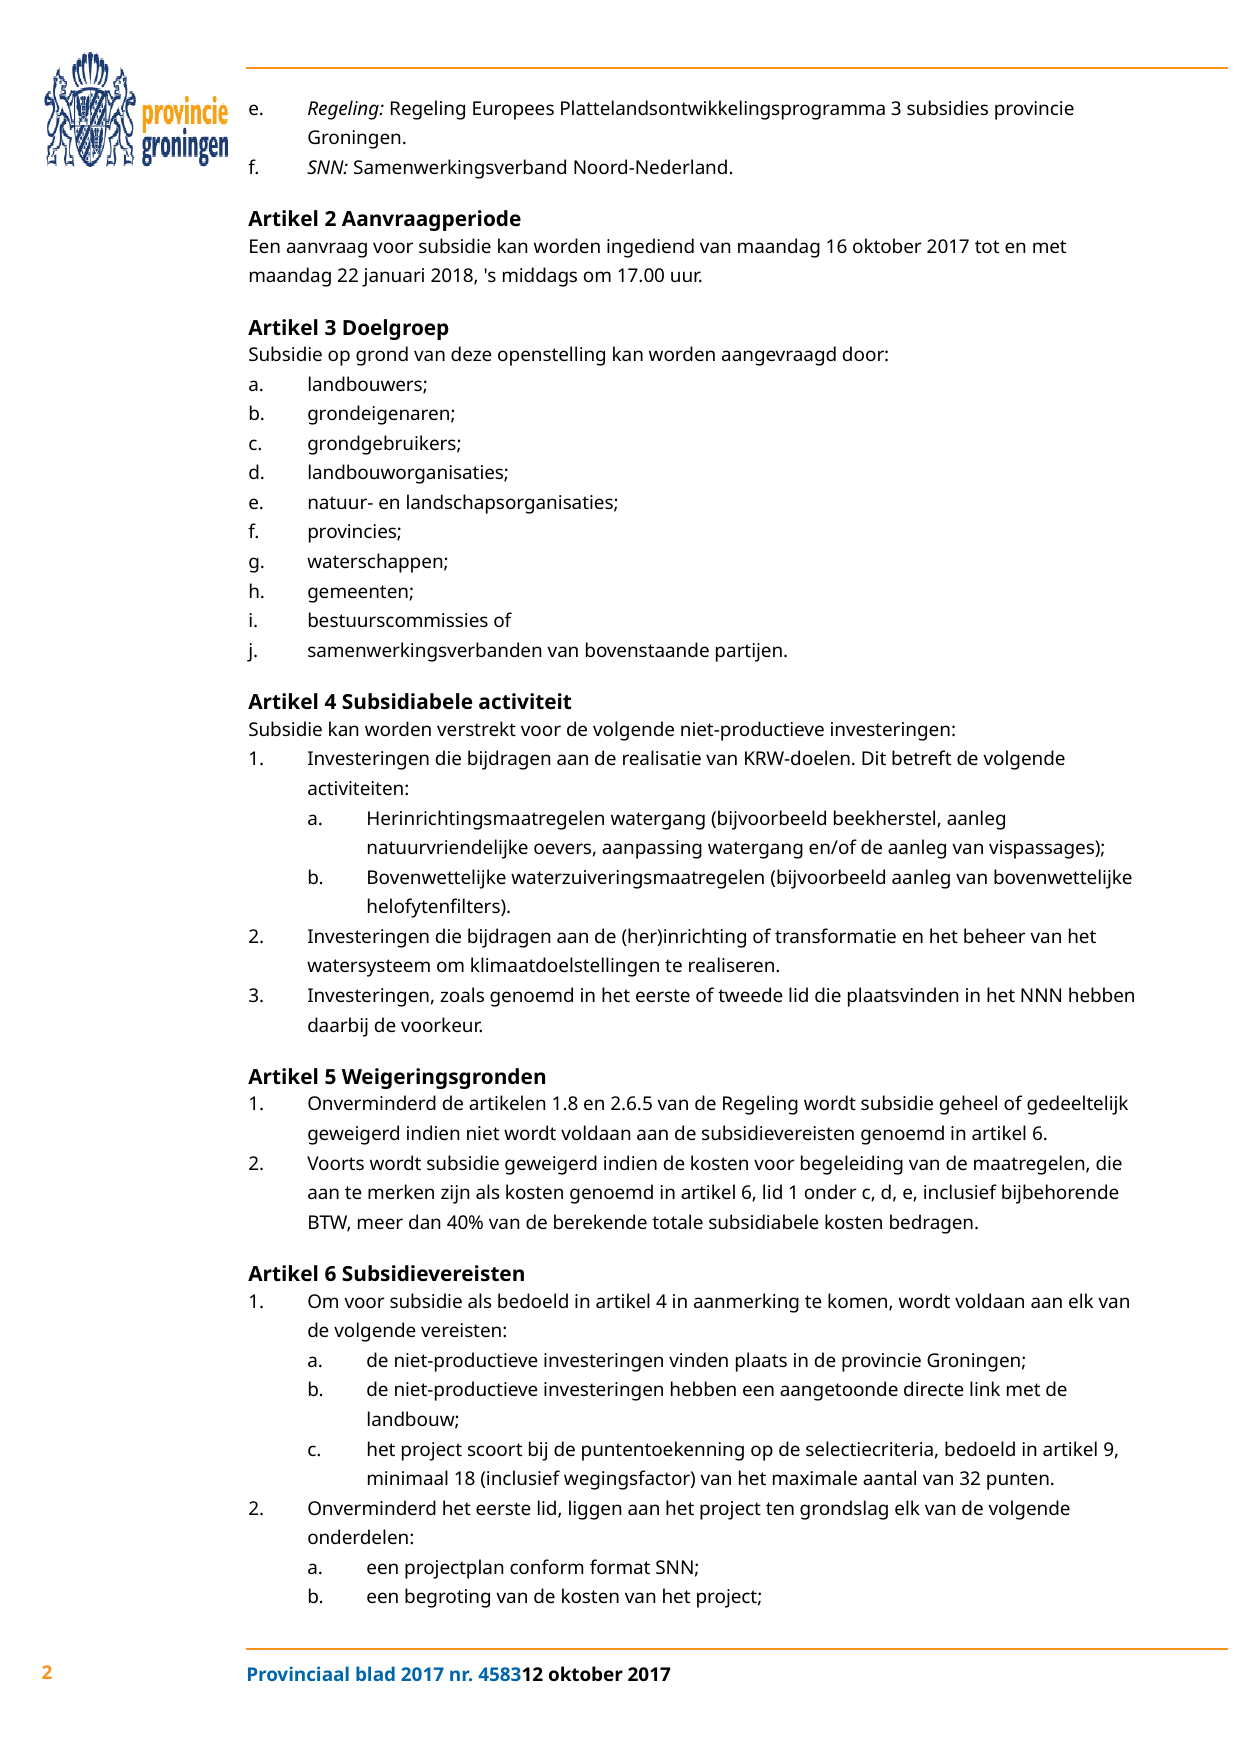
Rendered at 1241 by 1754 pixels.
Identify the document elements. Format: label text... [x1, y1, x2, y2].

list natuur- en landschapsorganisaties; [248, 489, 1152, 515]
picture [41, 47, 231, 172]
list de niet-productieve investeringen vinden plaats in de provincie Groningen; [307, 1347, 1152, 1373]
text Artikel 4 Subsidiabele activiteit [248, 687, 1152, 716]
text Artikel 2 Aanvraagperiode [248, 204, 1152, 233]
list grondgebruikers; [248, 430, 1152, 456]
list Om voor subsidie als bedoeld in artikel 4 in aanmerking te komen, wordt voldaan aan elk van de volgende vereisten: [248, 1288, 1152, 1343]
text Een aanvraag voor subsidie kan worden ingediend van maandag 16 oktober 2017 tot en met maandag 22 januari 2018, 's middags om 17.00 uur. [248, 233, 1152, 288]
list Investeringen die bijdragen aan de realisatie van KRW-doelen. Dit betreft de volgende activiteiten: [248, 746, 1152, 801]
list Herinrichtingsmaatregelen watergang (bijvoorbeeld beekherstel, aanleg natuurvriendelijke oevers, aanpassing watergang en/of de aanleg van vispassages); [307, 805, 1152, 860]
list provincies; [248, 519, 1152, 544]
list landbouworganisaties; [248, 459, 1152, 485]
list bestuurscommissies of [248, 607, 1152, 633]
list Investeringen die bijdragen aan de (her)inrichting of transformatie en het beheer van het watersysteem om klimaatdoelstellingen te realiseren. [248, 923, 1152, 978]
list Bovenwettelijke waterzuiveringsmaatregelen (bijvoorbeeld aanleg van bovenwettelijke helofytenfilters). [307, 864, 1152, 919]
text Artikel 5 Weigeringsgronden [248, 1062, 1152, 1091]
list de niet-productieve investeringen hebben een aangetoonde directe link met de landbouw; [307, 1377, 1152, 1432]
list SNN: Samenwerkingsverband Noord-Nederland. [248, 154, 1152, 180]
list een begroting van de kosten van het project; [307, 1584, 1152, 1609]
list landbouwers; [248, 371, 1152, 397]
list Onverminderd het eerste lid, liggen aan het project ten grondslag elk van de volgende onderdelen: [248, 1495, 1152, 1550]
list grondeigenaren; [248, 400, 1152, 426]
text Subsidie kan worden verstrekt voor de volgende niet-productieve investeringen: [248, 716, 1152, 742]
list Investeringen, zoals genoemd in het eerste of tweede lid die plaatsvinden in het NNN hebben daarbij de voorkeur. [248, 982, 1152, 1037]
list het project scoort bij de puntentoekenning op de selectiecriteria, bedoeld in artikel 9, minimaal 18 (inclusief wegingsfactor) van het maximale aantal van 32 punten. [307, 1436, 1152, 1491]
list waterschappen; [248, 548, 1152, 574]
list gemeenten; [248, 578, 1152, 604]
list Regeling: Regeling Europees Plattelandsontwikkelingsprogramma 3 subsidies provincie Groningen. [248, 95, 1152, 150]
text Artikel 3 Doelgroep [248, 313, 1152, 341]
list een projectplan conform format SNN; [307, 1554, 1152, 1580]
list samenwerkingsverbanden van bovenstaande partijen. [248, 637, 1152, 663]
text Artikel 6 Subsidievereisten [248, 1259, 1152, 1288]
text Subsidie op grond van deze openstelling kan worden aangevraagd door: [248, 341, 1152, 367]
list Onverminderd de artikelen 1.8 en 2.6.5 van de Regeling wordt subsidie geheel of gedeeltelijk geweigerd indien niet wordt voldaan aan de subsidievereisten genoemd in artikel 6. [248, 1091, 1152, 1146]
list Voorts wordt subsidie geweigerd indien de kosten voor begeleiding van de maatregelen, die aan te merken zijn als kosten genoemd in artikel 6, lid 1 onder c, d, e, inclusief bijbehorende BTW, meer dan 40% van de berekende totale subsidiabele kosten bedragen. [248, 1150, 1152, 1235]
